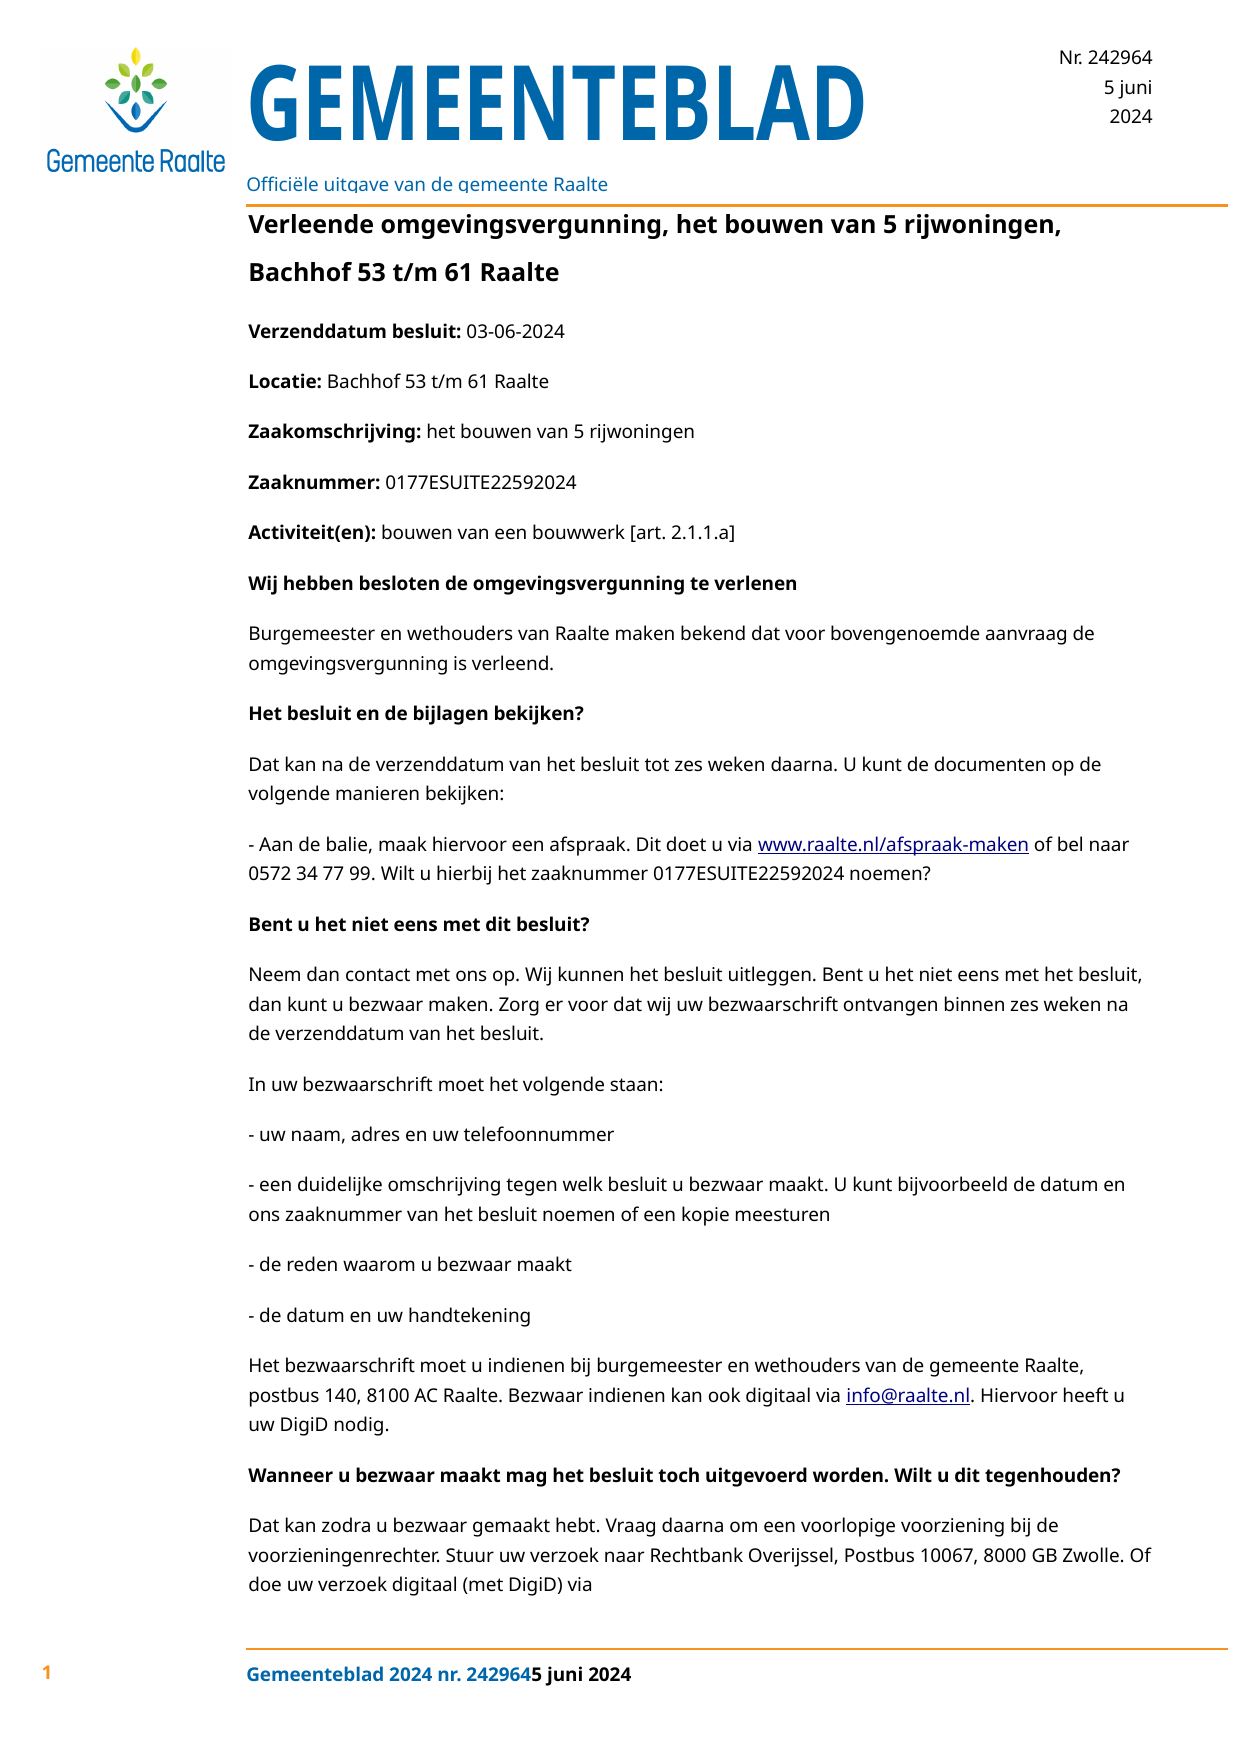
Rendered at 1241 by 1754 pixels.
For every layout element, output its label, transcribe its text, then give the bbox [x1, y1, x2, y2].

text Zaakomschrijving: het bouwen van 5 rijwoningen [248, 419, 1152, 444]
text In uw bezwaarschrift moet het volgende staan: [248, 1071, 1152, 1097]
text - de datum en uw handtekening [248, 1302, 1152, 1328]
text Wanneer u bezwaar maakt mag het besluit toch uitgevoerd worden. Wilt u dit tegenhouden? [248, 1462, 1152, 1488]
text Dat kan zodra u bezwaar gemaakt hebt. Vraag daarna om een voorlopige voorziening bij de voorzieningenrechter. Stuur uw verzoek naar Rechtbank Overijssel, Postbus 10067, 8000 GB Zwolle. Of doe uw verzoek digitaal (met DigiD) via [248, 1512, 1152, 1597]
text - de reden waarom u bezwaar maakt [248, 1252, 1152, 1277]
text Zaaknummer: 0177ESUITE22592024 [248, 469, 1152, 495]
text - Aan de balie, maak hiervoor een afspraak. Dit doet u via www.raalte.nl/afspraak-maken of bel naar 0572 34 77 99. Wilt u hierbij het zaaknummer 0177ESUITE22592024 noemen? [248, 831, 1152, 886]
picture [41, 47, 231, 172]
text Dat kan na de verzenddatum van het besluit tot zes weken daarna. U kunt de documenten op de volgende manieren bekijken: [248, 751, 1152, 806]
text - uw naam, adres en uw telefoonnummer [248, 1121, 1152, 1147]
text Verleende omgevingsvergunning, het bouwen van 5 rijwoningen, Bachhof 53 t/m 61 Raalte [248, 207, 1152, 288]
text Burgemeester en wethouders van Raalte maken bekend dat voor bovengenoemde aanvraag de omgevingsvergunning is verleend. [248, 620, 1152, 676]
text - een duidelijke omschrijving tegen welk besluit u bezwaar maakt. U kunt bijvoorbeeld de datum en ons zaaknummer van het besluit noemen of een kopie meesturen [248, 1172, 1152, 1227]
text Activiteit(en): bouwen van een bouwwerk [art. 2.1.1.a] [248, 519, 1152, 545]
text Het besluit en de bijlagen bekijken? [248, 700, 1152, 726]
text Bent u het niet eens met dit besluit? [248, 911, 1152, 937]
text Wij hebben besloten de omgevingsvergunning te verlenen [248, 570, 1152, 596]
text Locatie: Bachhof 53 t/m 61 Raalte [248, 368, 1152, 394]
text Het bezwaarschrift moet u indienen bij burgemeester en wethouders van de gemeente Raalte, postbus 140, 8100 AC Raalte. Bezwaar indienen kan ook digitaal via info@raalte.nl. Hiervoor heeft u uw DigiD nodig. [248, 1352, 1152, 1437]
text Verzenddatum besluit: 03-06-2024 [248, 318, 1152, 344]
text Neem dan contact met ons op. Wij kunnen het besluit uitleggen. Bent u het niet eens met het besluit, dan kunt u bezwaar maken. Zorg er voor dat wij uw bezwaarschrift ontvangen binnen zes weken na de verzenddatum van het besluit. [248, 961, 1152, 1046]
